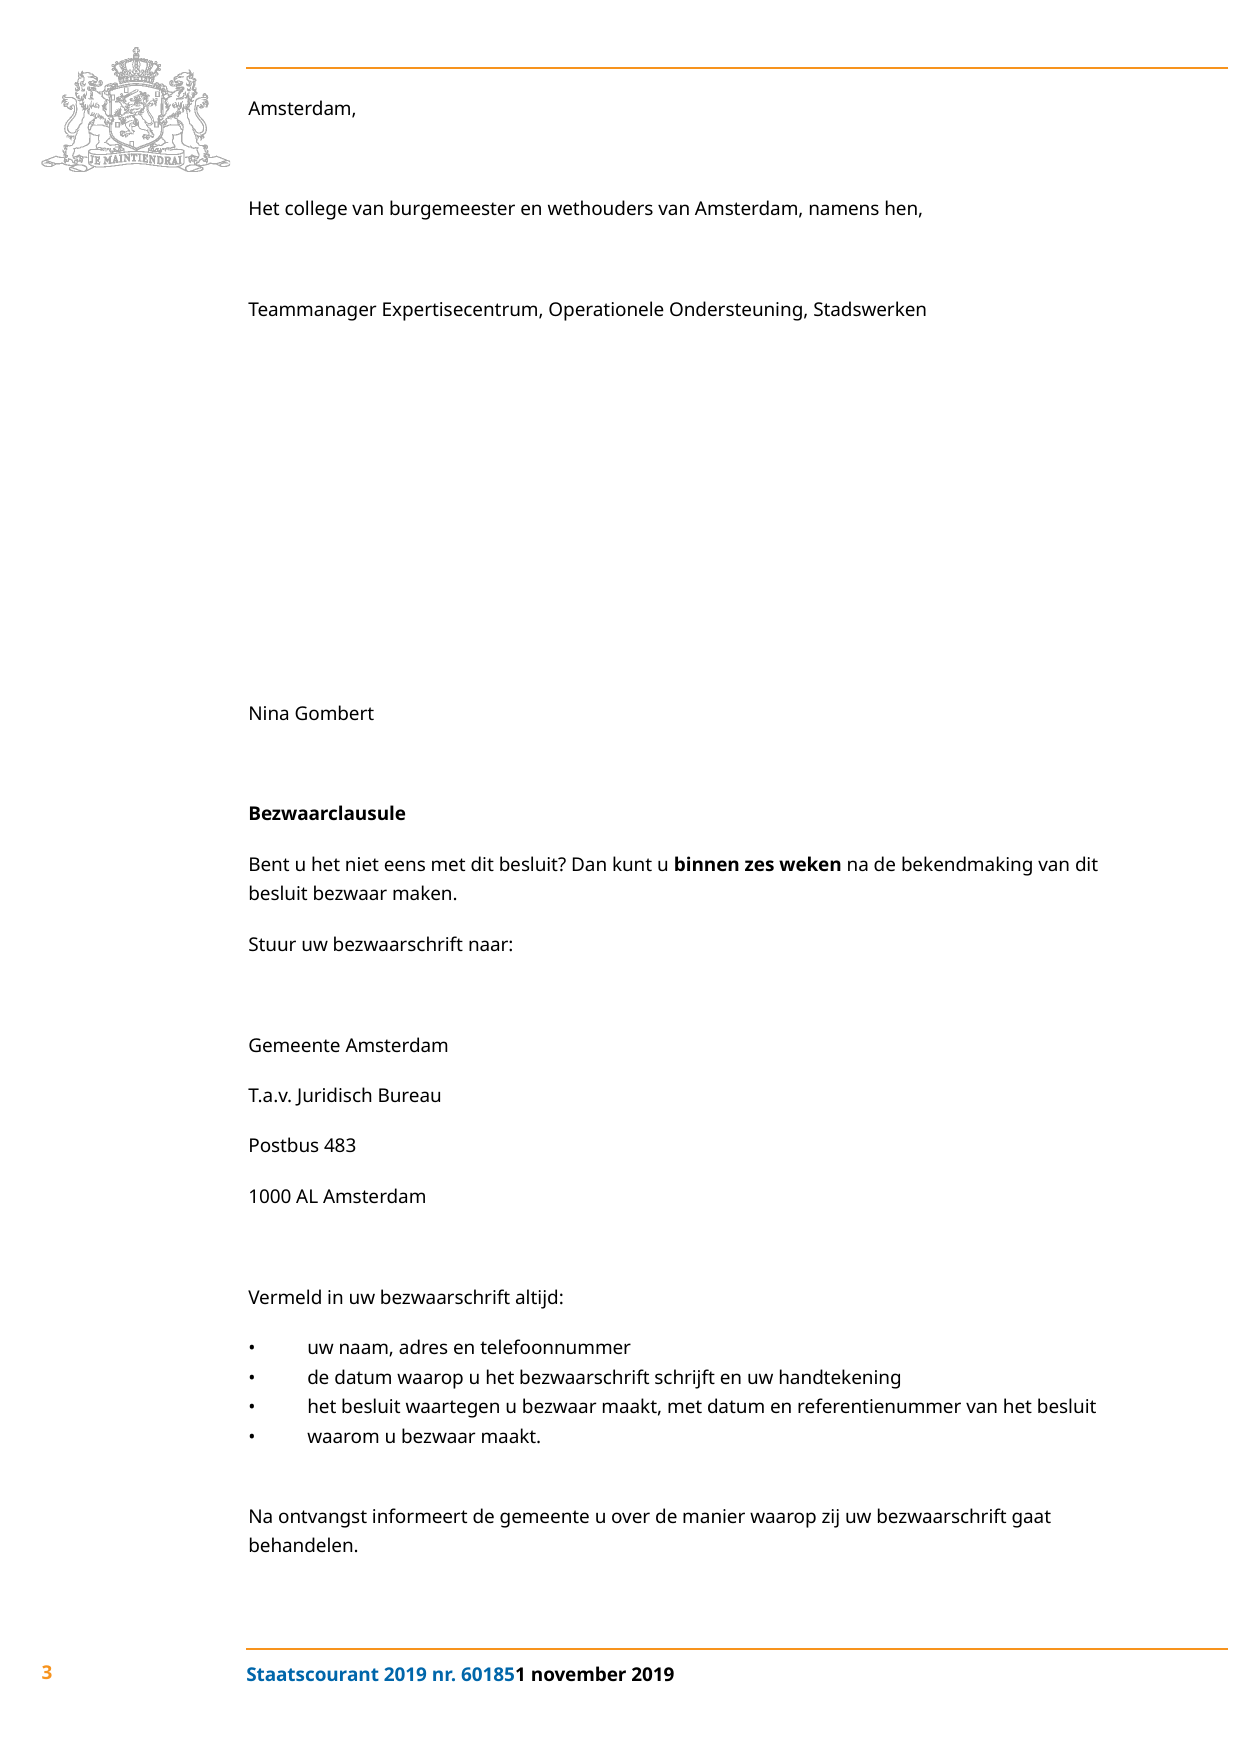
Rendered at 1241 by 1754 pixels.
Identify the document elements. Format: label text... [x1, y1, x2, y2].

text Bent u het niet eens met dit besluit? Dan kunt u binnen zes weken na de bekendmaking van dit besluit bezwaar maken. [248, 851, 1152, 906]
text T.a.v. Juridisch Bureau [248, 1082, 1152, 1108]
list waarom u bezwaar maakt. [248, 1423, 1152, 1449]
list de datum waarop u het bezwaarschrift schrijft en uw handtekening [248, 1364, 1152, 1390]
text Nina Gombert [248, 700, 1152, 726]
text Teammanager Expertisecentrum, Operationele Ondersteuning, Stadswerken [248, 296, 1152, 322]
text Gemeente Amsterdam [248, 1032, 1152, 1058]
text Bezwaarclausule [248, 801, 1152, 826]
text Postbus 483 [248, 1133, 1152, 1158]
text Amsterdam, [248, 95, 1152, 121]
text Stuur uw bezwaarschrift naar: [248, 931, 1152, 957]
text Vermeld in uw bezwaarschrift altijd: [248, 1284, 1152, 1310]
text Na ontvangst informeert de gemeente u over de manier waarop zij uw bezwaarschrift gaat behandelen. [248, 1503, 1152, 1558]
list het besluit waartegen u bezwaar maakt, met datum en referentienummer van het besluit [248, 1393, 1152, 1419]
text Het college van burgemeester en wethouders van Amsterdam, namens hen, [248, 196, 1152, 221]
picture [41, 47, 231, 172]
text 1000 AL Amsterdam [248, 1183, 1152, 1209]
list uw naam, adres en telefoonnummer [248, 1334, 1152, 1360]
